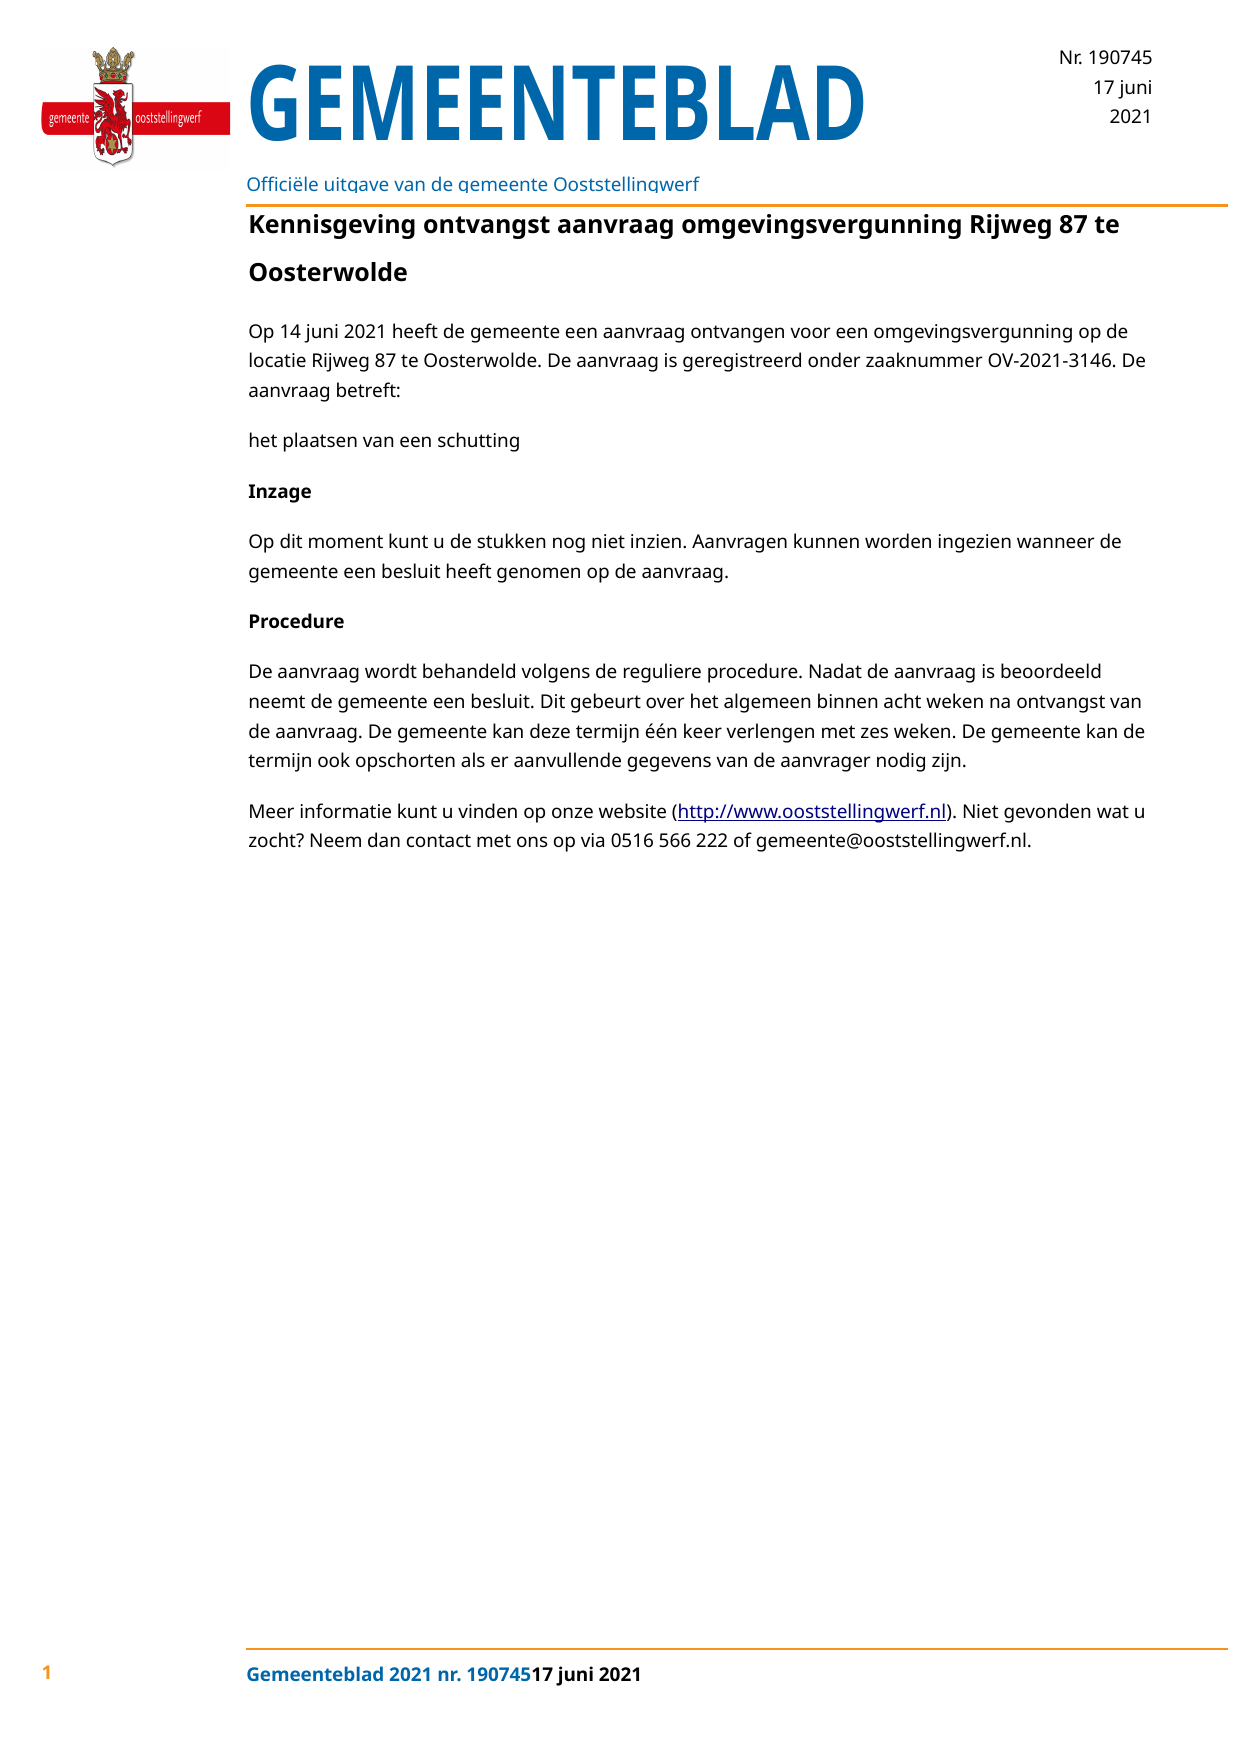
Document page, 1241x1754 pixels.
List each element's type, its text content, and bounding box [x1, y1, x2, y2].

text Op 14 juni 2021 heeft de gemeente een aanvraag ontvangen voor een omgevingsvergunning op de locatie Rijweg 87 te Oosterwolde. De aanvraag is geregistreerd onder zaaknummer OV-2021-3146. De aanvraag betreft: [248, 318, 1152, 403]
text De aanvraag wordt behandeld volgens de reguliere procedure. Nadat de aanvraag is beoordeeld neemt de gemeente een besluit. Dit gebeurt over het algemeen binnen acht weken na ontvangst van de aanvraag. De gemeente kan deze termijn één keer verlengen met zes weken. De gemeente kan de termijn ook opschorten als er aanvullende gegevens van de aanvrager nodig zijn. [248, 659, 1152, 773]
text het plaatsen van een schutting [248, 427, 1152, 453]
text Kennisgeving ontvangst aanvraag omgevingsvergunning Rijweg 87 te Oosterwolde [248, 207, 1152, 288]
text Procedure [248, 608, 1152, 634]
picture [41, 47, 231, 172]
text Op dit moment kunt u de stukken nog niet inzien. Aanvragen kunnen worden ingezien wanneer de gemeente een besluit heeft genomen op de aanvraag. [248, 528, 1152, 584]
text Inzage [248, 478, 1152, 504]
text Meer informatie kunt u vinden op onze website (http://www.ooststellingwerf.nl). Niet gevonden wat u zocht? Neem dan contact met ons op via 0516 566 222 of gemeente@ooststellingwerf.nl. [248, 798, 1152, 853]
